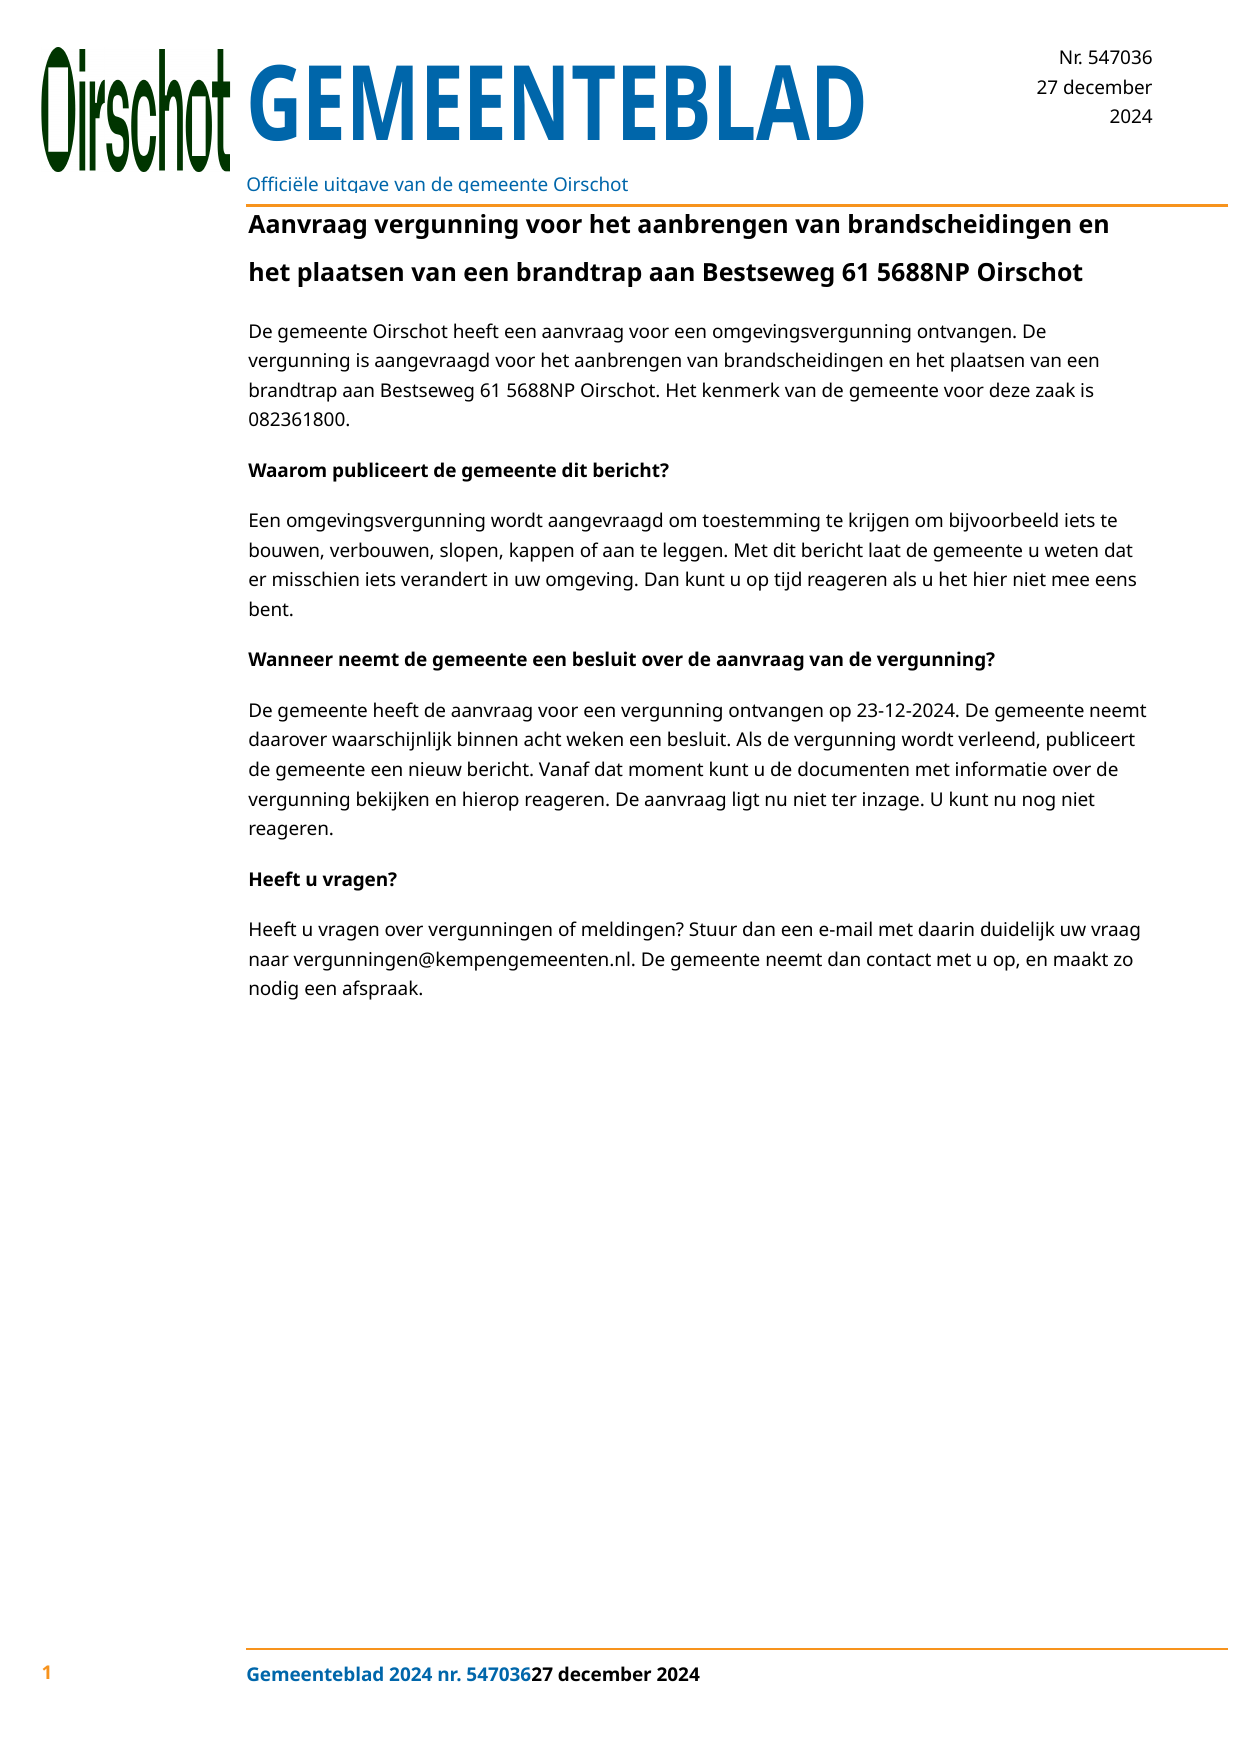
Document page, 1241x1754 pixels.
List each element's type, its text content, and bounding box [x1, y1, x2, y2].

text Een omgevingsvergunning wordt aangevraagd om toestemming te krijgen om bijvoorbeeld iets te bouwen, verbouwen, slopen, kappen of aan te leggen. Met dit bericht laat de gemeente u weten dat er misschien iets verandert in uw omgeving. Dan kunt u op tijd reageren als u het hier niet mee eens bent. [248, 507, 1152, 622]
text Aanvraag vergunning voor het aanbrengen van brandscheidingen en het plaatsen van een brandtrap aan Bestseweg 61 5688NP Oirschot [248, 207, 1152, 288]
text De gemeente heeft de aanvraag voor een vergunning ontvangen op 23-12-2024. De gemeente neemt daarover waarschijnlijk binnen acht weken een besluit. Als de vergunning wordt verleend, publiceert de gemeente een nieuw bericht. Vanaf dat moment kunt u de documenten met informatie over de vergunning bekijken en hierop reageren. De aanvraag ligt nu niet ter inzage. U kunt nu nog niet reageren. [248, 697, 1152, 841]
text Heeft u vragen? [248, 866, 1152, 892]
text Wanneer neemt de gemeente een besluit over de aanvraag van de vergunning? [248, 647, 1152, 672]
text Heeft u vragen over vergunningen of meldingen? Stuur dan een e-mail met daarin duidelijk uw vraag naar vergunningen@kempengemeenten.nl. De gemeente neemt dan contact met u op, en maakt zo nodig een afspraak. [248, 916, 1152, 1001]
text Waarom publiceert de gemeente dit bericht? [248, 457, 1152, 483]
picture [41, 47, 231, 172]
text De gemeente Oirschot heeft een aanvraag voor een omgevingsvergunning ontvangen. De vergunning is aangevraagd voor het aanbrengen van brandscheidingen en het plaatsen van een brandtrap aan Bestseweg 61 5688NP Oirschot. Het kenmerk van de gemeente voor deze zaak is 082361800. [248, 318, 1152, 432]
